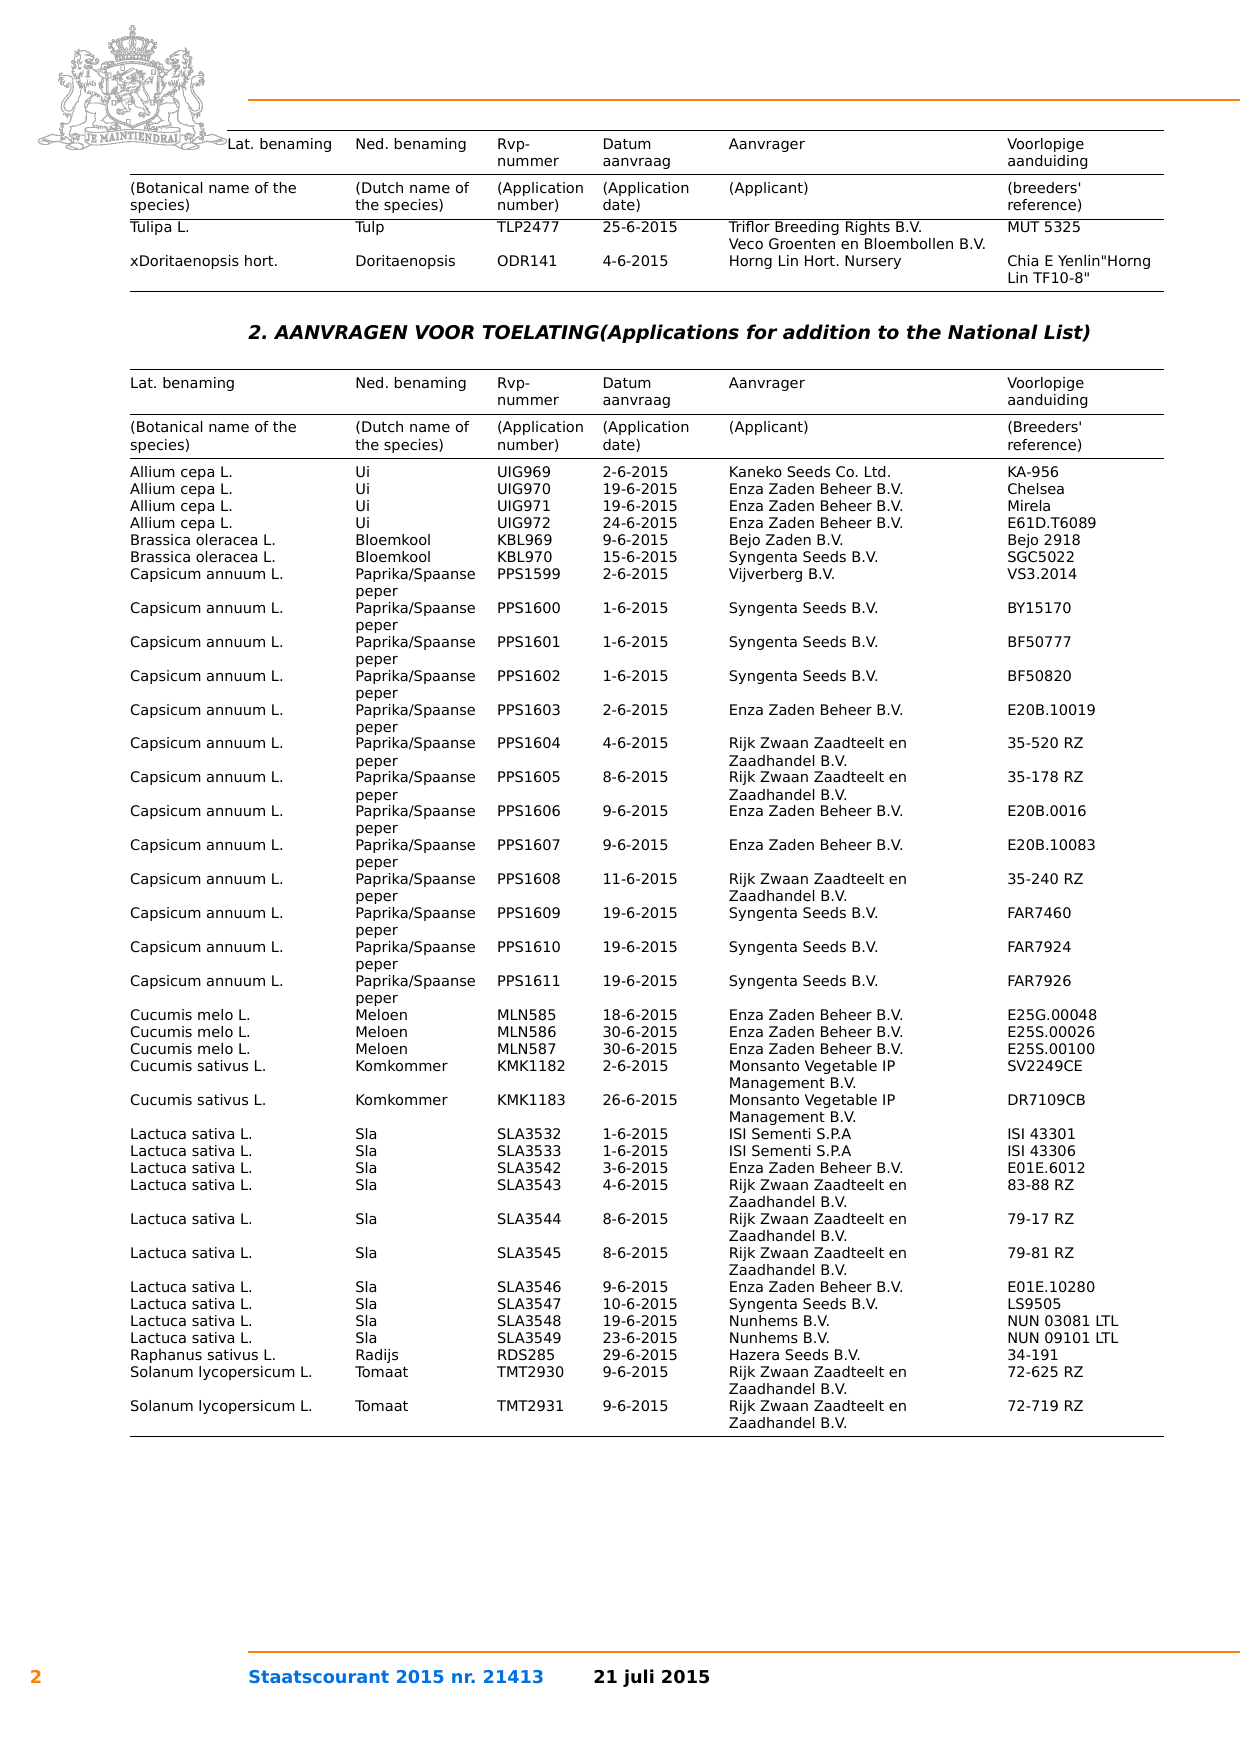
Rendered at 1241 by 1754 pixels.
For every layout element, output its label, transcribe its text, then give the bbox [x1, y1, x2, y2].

table_cell (Botanical name of the species) [130, 415, 349, 458]
table_header Lat. benaming [130, 370, 349, 414]
table_cell Enza Zaden Beheer B.V. [723, 481, 1001, 498]
table_cell KBL970 [491, 549, 596, 566]
table_cell Tomaat [349, 1364, 491, 1398]
table_cell SLA3547 [491, 1296, 596, 1313]
table_cell SLA3542 [491, 1160, 596, 1177]
table_cell E20B.10019 [1001, 701, 1163, 735]
table_cell (Botanical name of the species) [130, 175, 349, 219]
table_cell 19-6-2015 [596, 498, 723, 515]
table_cell Lactuca sativa L. [130, 1330, 349, 1347]
table_cell 30-6-2015 [596, 1041, 723, 1058]
table_cell Rijk Zwaan Zaadteelt en Zaadhandel B.V. [723, 1177, 1001, 1211]
table_cell Meloen [349, 1007, 491, 1024]
table_cell ISI 43301 [1001, 1126, 1163, 1143]
table_cell Enza Zaden Beheer B.V. [723, 837, 1001, 871]
table_cell ISI Sementi S.P.A [723, 1143, 1001, 1160]
table_cell Chia E Yenlin"Horng Lin TF10-8" [1001, 253, 1163, 291]
table_cell Sla [349, 1143, 491, 1160]
table_cell Rijk Zwaan Zaadteelt en Zaadhandel B.V. [723, 769, 1001, 803]
table_cell 72-719 RZ [1001, 1398, 1163, 1436]
table_cell Triflor Breeding Rights B.V. [723, 220, 1001, 236]
table_cell Ui [349, 481, 491, 498]
table_cell Raphanus sativus L. [130, 1347, 349, 1364]
table_cell PPS1604 [491, 735, 596, 769]
table_cell NUN 09101 LTL [1001, 1330, 1163, 1347]
table_cell Ui [349, 515, 491, 532]
table_cell Lactuca sativa L. [130, 1296, 349, 1313]
table_cell Enza Zaden Beheer B.V. [723, 498, 1001, 515]
table_cell 23-6-2015 [596, 1330, 723, 1347]
table_header Ned. benaming [349, 370, 491, 414]
table_cell Capsicum annuum L. [130, 600, 349, 633]
table_cell 1-6-2015 [596, 668, 723, 701]
table_cell Lactuca sativa L. [130, 1143, 349, 1160]
table_cell Syngenta Seeds B.V. [723, 600, 1001, 633]
table_cell 9-6-2015 [596, 1364, 723, 1398]
table_cell E01E.10280 [1001, 1279, 1163, 1296]
table_cell E25G.00048 [1001, 1007, 1163, 1024]
table_cell Lactuca sativa L. [130, 1126, 349, 1143]
table_cell Paprika/Spaanse peper [349, 939, 491, 973]
table_header Lat. benaming [130, 131, 349, 174]
table_cell UIG971 [491, 498, 596, 515]
table_cell Ui [349, 498, 491, 515]
table_header Ned. benaming [349, 131, 491, 174]
table_cell Enza Zaden Beheer B.V. [723, 1024, 1001, 1041]
table_cell Radijs [349, 1347, 491, 1364]
table_cell Syngenta Seeds B.V. [723, 668, 1001, 701]
table_cell Rijk Zwaan Zaadteelt en Zaadhandel B.V. [723, 1364, 1001, 1398]
table_cell E01E.6012 [1001, 1160, 1163, 1177]
table_cell Paprika/Spaanse peper [349, 837, 491, 871]
table_cell 9-6-2015 [596, 1398, 723, 1436]
table_cell 72-625 RZ [1001, 1364, 1163, 1398]
table_cell VS3.2014 [1001, 566, 1163, 599]
table_cell [596, 236, 723, 253]
table_cell Paprika/Spaanse peper [349, 668, 491, 701]
table_cell Kaneko Seeds Co. Ltd. [723, 459, 1001, 481]
table_cell Syngenta Seeds B.V. [723, 939, 1001, 973]
table_cell FAR7926 [1001, 973, 1163, 1007]
table_cell Sla [349, 1177, 491, 1211]
table_cell Allium cepa L. [130, 498, 349, 515]
table_cell Capsicum annuum L. [130, 973, 349, 1007]
table_cell Syngenta Seeds B.V. [723, 973, 1001, 1007]
table_header Rvp-nummer [491, 370, 596, 414]
table_cell Doritaenopsis [349, 253, 491, 291]
table_cell SLA3544 [491, 1211, 596, 1245]
table_cell 34-191 [1001, 1347, 1163, 1364]
table_cell SLA3549 [491, 1330, 596, 1347]
table_cell Capsicum annuum L. [130, 634, 349, 667]
table_cell FAR7924 [1001, 939, 1163, 973]
table_cell PPS1602 [491, 668, 596, 701]
table_cell Paprika/Spaanse peper [349, 871, 491, 905]
table_cell Sla [349, 1126, 491, 1143]
table_cell Komkommer [349, 1058, 491, 1092]
table_header Rvp-nummer [491, 131, 596, 174]
table_cell Cucumis melo L. [130, 1007, 349, 1024]
table_cell Horng Lin Hort. Nursery [723, 253, 1001, 291]
table_cell DR7109CB [1001, 1092, 1163, 1126]
table_cell 9-6-2015 [596, 1279, 723, 1296]
table_cell 8-6-2015 [596, 1245, 723, 1279]
table_cell 2-6-2015 [596, 701, 723, 735]
table_cell Paprika/Spaanse peper [349, 803, 491, 837]
table_cell Rijk Zwaan Zaadteelt en Zaadhandel B.V. [723, 1211, 1001, 1245]
table_cell 29-6-2015 [596, 1347, 723, 1364]
table_cell Monsanto Vegetable IP Management B.V. [723, 1058, 1001, 1092]
table_cell 11-6-2015 [596, 871, 723, 905]
table_cell 9-6-2015 [596, 837, 723, 871]
table_header Datum aanvraag [596, 131, 723, 174]
table_cell 79-17 RZ [1001, 1211, 1163, 1245]
table_cell Enza Zaden Beheer B.V. [723, 1279, 1001, 1296]
table_cell BY15170 [1001, 600, 1163, 633]
table_cell Lactuca sativa L. [130, 1279, 349, 1296]
table_cell 3-6-2015 [596, 1160, 723, 1177]
table_cell 35-178 RZ [1001, 769, 1163, 803]
table_cell Capsicum annuum L. [130, 837, 349, 871]
table_cell SLA3543 [491, 1177, 596, 1211]
table_cell xDoritaenopsis hort. [130, 253, 349, 291]
table_cell Capsicum annuum L. [130, 735, 349, 769]
table_cell SLA3533 [491, 1143, 596, 1160]
table_cell Veco Groenten en Bloembollen B.V. [723, 236, 1001, 253]
table_cell (breeders' reference) [1001, 175, 1163, 219]
table_cell Sla [349, 1313, 491, 1330]
table_header Voorlopige aanduiding [1001, 131, 1163, 174]
table_cell Paprika/Spaanse peper [349, 973, 491, 1007]
table_cell Enza Zaden Beheer B.V. [723, 1160, 1001, 1177]
table_cell 24-6-2015 [596, 515, 723, 532]
table_cell Capsicum annuum L. [130, 668, 349, 701]
table_cell Cucumis melo L. [130, 1041, 349, 1058]
table_cell PPS1606 [491, 803, 596, 837]
table_cell Nunhems B.V. [723, 1330, 1001, 1347]
table_cell Sla [349, 1211, 491, 1245]
table_cell 1-6-2015 [596, 634, 723, 667]
table_cell 15-6-2015 [596, 549, 723, 566]
table_cell Capsicum annuum L. [130, 939, 349, 973]
table_cell (Dutch name of the species) [349, 415, 491, 458]
table_cell [1001, 236, 1163, 253]
table_cell 19-6-2015 [596, 939, 723, 973]
table_cell 2-6-2015 [596, 1058, 723, 1092]
table_cell SLA3532 [491, 1126, 596, 1143]
table_cell Capsicum annuum L. [130, 701, 349, 735]
table_cell SLA3546 [491, 1279, 596, 1296]
table_cell E61D.T6089 [1001, 515, 1163, 532]
table_cell ISI 43306 [1001, 1143, 1163, 1160]
table_cell Bejo 2918 [1001, 532, 1163, 549]
table_cell MLN585 [491, 1007, 596, 1024]
table_cell 19-6-2015 [596, 973, 723, 1007]
table_cell Allium cepa L. [130, 481, 349, 498]
table_cell Solanum lycopersicum L. [130, 1398, 349, 1436]
table_cell Lactuca sativa L. [130, 1177, 349, 1211]
table_cell 4-6-2015 [596, 1177, 723, 1211]
table_cell LS9505 [1001, 1296, 1163, 1313]
table_cell PPS1607 [491, 837, 596, 871]
table_cell ISI Sementi S.P.A [723, 1126, 1001, 1143]
table_cell Nunhems B.V. [723, 1313, 1001, 1330]
table_cell (Breeders' reference) [1001, 415, 1163, 458]
subtitle 2. AANVRAGEN VOOR TOELATING(Applications for addition to the National List) [248, 322, 1163, 344]
table_cell [349, 236, 491, 253]
table_cell PPS1601 [491, 634, 596, 667]
table_cell PPS1603 [491, 701, 596, 735]
table_cell Rijk Zwaan Zaadteelt en Zaadhandel B.V. [723, 1245, 1001, 1279]
table_cell Sla [349, 1330, 491, 1347]
table_cell (Application number) [491, 175, 596, 219]
table_cell 79-81 RZ [1001, 1245, 1163, 1279]
table_cell Enza Zaden Beheer B.V. [723, 1041, 1001, 1058]
table_cell 25-6-2015 [596, 220, 723, 236]
table_cell PPS1600 [491, 600, 596, 633]
table_cell UIG969 [491, 459, 596, 481]
table_cell Paprika/Spaanse peper [349, 634, 491, 667]
table_cell Enza Zaden Beheer B.V. [723, 515, 1001, 532]
table_cell 19-6-2015 [596, 481, 723, 498]
table_cell Capsicum annuum L. [130, 803, 349, 837]
table_cell 19-6-2015 [596, 1313, 723, 1330]
table_cell 1-6-2015 [596, 1126, 723, 1143]
table_cell E20B.10083 [1001, 837, 1163, 871]
table_cell PPS1610 [491, 939, 596, 973]
table_header Aanvrager [723, 131, 1001, 174]
table_cell Paprika/Spaanse peper [349, 769, 491, 803]
table_cell Solanum lycopersicum L. [130, 1364, 349, 1398]
table_cell Sla [349, 1245, 491, 1279]
table_cell 83-88 RZ [1001, 1177, 1163, 1211]
table_cell Paprika/Spaanse peper [349, 566, 491, 599]
table_cell 10-6-2015 [596, 1296, 723, 1313]
table_cell 30-6-2015 [596, 1024, 723, 1041]
table_cell Bloemkool [349, 549, 491, 566]
table_cell 26-6-2015 [596, 1092, 723, 1126]
table_cell (Application date) [596, 415, 723, 458]
table_cell Chelsea [1001, 481, 1163, 498]
table_cell FAR7460 [1001, 905, 1163, 939]
table_cell Meloen [349, 1041, 491, 1058]
table_cell Cucumis melo L. [130, 1024, 349, 1041]
table_cell 35-240 RZ [1001, 871, 1163, 905]
table_cell [491, 236, 596, 253]
table_cell NUN 03081 LTL [1001, 1313, 1163, 1330]
table_cell Enza Zaden Beheer B.V. [723, 1007, 1001, 1024]
table_cell Paprika/Spaanse peper [349, 735, 491, 769]
table_cell 4-6-2015 [596, 253, 723, 291]
table_cell 19-6-2015 [596, 905, 723, 939]
table_cell Paprika/Spaanse peper [349, 905, 491, 939]
table_cell Capsicum annuum L. [130, 566, 349, 599]
table_cell Mirela [1001, 498, 1163, 515]
table_header Voorlopige aanduiding [1001, 370, 1163, 414]
table_cell Hazera Seeds B.V. [723, 1347, 1001, 1364]
table_cell Brassica oleracea L. [130, 549, 349, 566]
table_cell PPS1608 [491, 871, 596, 905]
table_cell 1-6-2015 [596, 1143, 723, 1160]
table_cell Lactuca sativa L. [130, 1245, 349, 1279]
table_cell KMK1183 [491, 1092, 596, 1126]
table_cell 4-6-2015 [596, 735, 723, 769]
table_cell PPS1611 [491, 973, 596, 1007]
table_cell Allium cepa L. [130, 459, 349, 481]
table_cell TMT2930 [491, 1364, 596, 1398]
table_cell MLN586 [491, 1024, 596, 1041]
table_cell KMK1182 [491, 1058, 596, 1092]
table_cell Meloen [349, 1024, 491, 1041]
table_cell SLA3545 [491, 1245, 596, 1279]
table_cell Brassica oleracea L. [130, 532, 349, 549]
table_cell MUT 5325 [1001, 220, 1163, 236]
table_cell TLP2477 [491, 220, 596, 236]
table_cell Paprika/Spaanse peper [349, 701, 491, 735]
table_cell Ui [349, 459, 491, 481]
table_cell (Applicant) [723, 175, 1001, 219]
table_cell Rijk Zwaan Zaadteelt en Zaadhandel B.V. [723, 735, 1001, 769]
table_cell KA-956 [1001, 459, 1163, 481]
table_cell Tulipa L. [130, 220, 349, 236]
table_cell BF50777 [1001, 634, 1163, 667]
table_cell KBL969 [491, 532, 596, 549]
table_cell Syngenta Seeds B.V. [723, 549, 1001, 566]
table_cell SV2249CE [1001, 1058, 1163, 1092]
table_cell Monsanto Vegetable IP Management B.V. [723, 1092, 1001, 1126]
table_cell E25S.00026 [1001, 1024, 1163, 1041]
table_cell Cucumis sativus L. [130, 1058, 349, 1092]
table_cell Cucumis sativus L. [130, 1092, 349, 1126]
table_cell PPS1605 [491, 769, 596, 803]
table_cell Sla [349, 1279, 491, 1296]
table_cell PPS1609 [491, 905, 596, 939]
table_cell Tulp [349, 220, 491, 236]
table_cell UIG970 [491, 481, 596, 498]
table_cell TMT2931 [491, 1398, 596, 1436]
table_cell MLN587 [491, 1041, 596, 1058]
table_cell 2-6-2015 [596, 566, 723, 599]
table_cell E25S.00100 [1001, 1041, 1163, 1058]
table_cell Capsicum annuum L. [130, 769, 349, 803]
table_cell Vijverberg B.V. [723, 566, 1001, 599]
table_cell Paprika/Spaanse peper [349, 600, 491, 633]
table_cell Rijk Zwaan Zaadteelt en Zaadhandel B.V. [723, 1398, 1001, 1436]
table_cell [130, 236, 349, 253]
table_cell Tomaat [349, 1398, 491, 1436]
table_cell SLA3548 [491, 1313, 596, 1330]
table_cell Syngenta Seeds B.V. [723, 1296, 1001, 1313]
picture [38, 25, 227, 150]
table_cell Lactuca sativa L. [130, 1313, 349, 1330]
table_header Datum aanvraag [596, 370, 723, 414]
table_cell Enza Zaden Beheer B.V. [723, 803, 1001, 837]
table_cell BF50820 [1001, 668, 1163, 701]
table_cell Komkommer [349, 1092, 491, 1126]
table_cell 1-6-2015 [596, 600, 723, 633]
table_cell 35-520 RZ [1001, 735, 1163, 769]
table_cell ODR141 [491, 253, 596, 291]
table_cell (Application date) [596, 175, 723, 219]
table_cell 18-6-2015 [596, 1007, 723, 1024]
table_cell PPS1599 [491, 566, 596, 599]
table_cell (Dutch name of the species) [349, 175, 491, 219]
table_cell Lactuca sativa L. [130, 1160, 349, 1177]
table_cell Capsicum annuum L. [130, 905, 349, 939]
table_cell E20B.0016 [1001, 803, 1163, 837]
table_cell Rijk Zwaan Zaadteelt en Zaadhandel B.V. [723, 871, 1001, 905]
table_cell 8-6-2015 [596, 1211, 723, 1245]
table_cell Capsicum annuum L. [130, 871, 349, 905]
table_cell Bloemkool [349, 532, 491, 549]
table_cell Sla [349, 1160, 491, 1177]
table_cell (Applicant) [723, 415, 1001, 458]
table_cell SGC5022 [1001, 549, 1163, 566]
table_cell 9-6-2015 [596, 532, 723, 549]
table_cell Enza Zaden Beheer B.V. [723, 701, 1001, 735]
table_cell 8-6-2015 [596, 769, 723, 803]
table_cell Sla [349, 1296, 491, 1313]
table_cell 9-6-2015 [596, 803, 723, 837]
table_cell Syngenta Seeds B.V. [723, 905, 1001, 939]
table_cell RDS285 [491, 1347, 596, 1364]
table_cell UIG972 [491, 515, 596, 532]
table_cell Lactuca sativa L. [130, 1211, 349, 1245]
table_cell (Application number) [491, 415, 596, 458]
table_cell 2-6-2015 [596, 459, 723, 481]
table_cell Syngenta Seeds B.V. [723, 634, 1001, 667]
table_cell Allium cepa L. [130, 515, 349, 532]
table_cell Bejo Zaden B.V. [723, 532, 1001, 549]
table_header Aanvrager [723, 370, 1001, 414]
